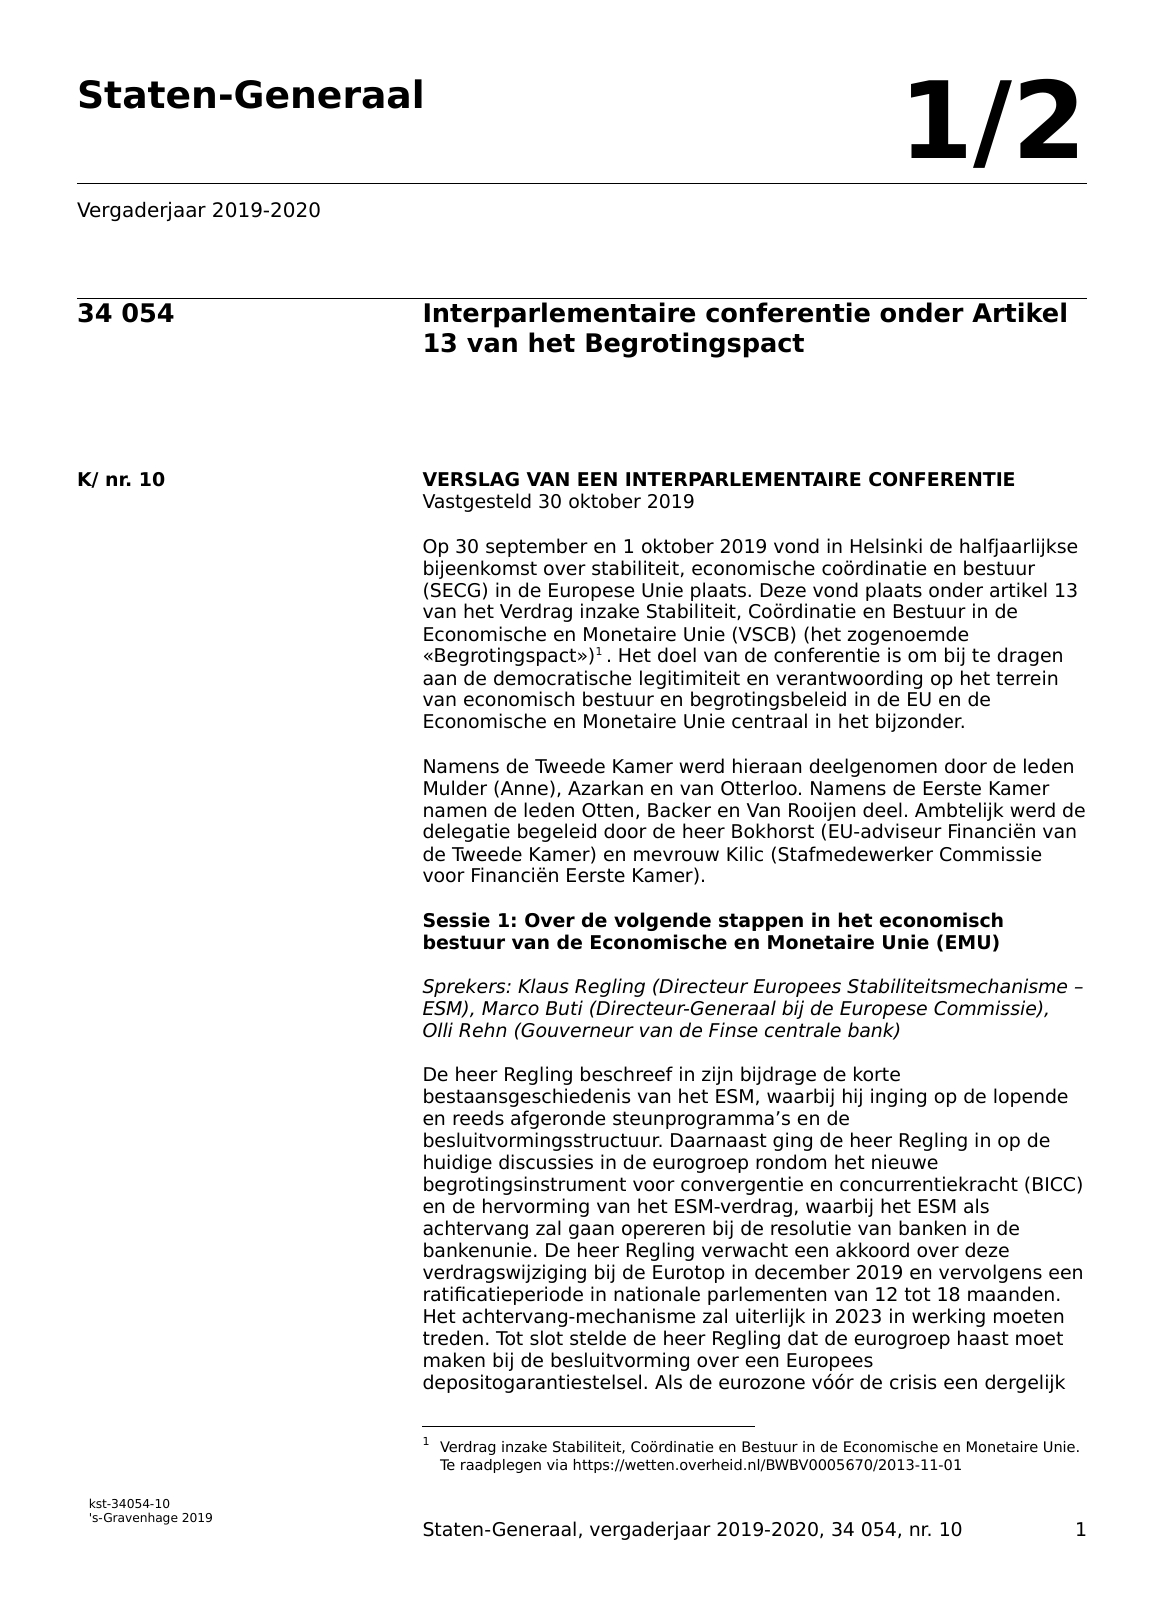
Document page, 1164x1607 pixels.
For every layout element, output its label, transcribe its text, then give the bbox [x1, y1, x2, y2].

text Namens de Tweede Kamer werd hieraan deelgenomen door de leden Mulder (Anne), Azarkan en van Otterloo. Namens de Eerste Kamer namen de leden Otten, Backer en Van Rooijen deel. Ambtelijk werd de delegatie begeleid door de heer Bokhorst (EU-adviseur Financiën van de Tweede Kamer) en mevrouw Kilic (Stafmedewerker Commissie voor Financiën Eerste Kamer). [422, 756, 1087, 887]
text Vastgesteld 30 oktober 2019 [422, 491, 1087, 513]
subtitle K/ nr. 10 VERSLAG VAN EEN INTERPARLEMENTAIRE CONFERENTIE [77, 469, 1087, 491]
text Verdrag inzake Stabiliteit, Coördinatie en Bestuur in de Economische en Monetaire Unie. Te raadplegen via https://wetten.overheid.nl/BWBV0005670/2013-11-01 [422, 1435, 1087, 1474]
text De heer Regling beschreef in zijn bijdrage de korte bestaansgeschiedenis van het ESM, waarbij hij inging op de lopende en reeds afgeronde steunprogramma’s en de besluitvormingsstructuur. Daarnaast ging de heer Regling in op de huidige discussies in de eurogroep rondom het nieuwe begrotingsinstrument voor convergentie en concurrentiekracht (BICC) en de hervorming van het ESM-verdrag, waarbij het ESM als achtervang zal gaan opereren bij de resolutie van banken in de bankenunie. De heer Regling verwacht een akkoord over deze verdragswijziging bij de Eurotop in december 2019 en vervolgens een ratificatieperiode in nationale parlementen van 12 tot 18 maanden. Het achtervang-mechanisme zal uiterlijk in 2023 in werking moeten treden. Tot slot stelde de heer Regling dat de eurogroep haast moet maken bij de besluitvorming over een Europees depositogarantiestelsel. Als de eurozone vóór de crisis een dergelijk [422, 1064, 1087, 1393]
subtitle Sprekers: Klaus Regling (Directeur Europees Stabiliteitsmechanisme – ESM), Marco Buti (Directeur-Generaal bij de Europese Commissie), Olli Rehn (Gouverneur van de Finse centrale bank) [422, 976, 1087, 1042]
text Op 30 september en 1 oktober 2019 vond in Helsinki de halfjaarlijkse bijeenkomst over stabiliteit, economische coördinatie en bestuur (SECG) in de Europese Unie plaats. Deze vond plaats onder artikel 13 van het Verdrag inzake Stabiliteit, Coördinatie en Bestuur in de Economische en Monetaire Unie (VSCB) (het zogenoemde «Begrotingspact»). Het doel van de conferentie is om bij te dragen aan de democratische legitimiteit en verantwoording op het terrein van economisch bestuur en begrotingsbeleid in de EU en de Economische en Monetaire Unie centraal in het bijzonder. [422, 536, 1087, 733]
subtitle Sessie 1: Over de volgende stappen in het economisch bestuur van de Economische en Monetaire Unie (EMU) [422, 909, 1087, 953]
text 's-Gravenhage 2019 [88, 1511, 323, 1525]
table_header Staten-Generaal [77, 59, 886, 183]
table_header 1/2 [886, 59, 1087, 183]
text kst-34054-10 [88, 1497, 323, 1511]
subtitle 34 054 Interparlementaire conferentie onder Artikel 13 van het Begrotingspact [77, 299, 1087, 358]
table_cell Vergaderjaar 2019-2020 [77, 184, 1087, 298]
